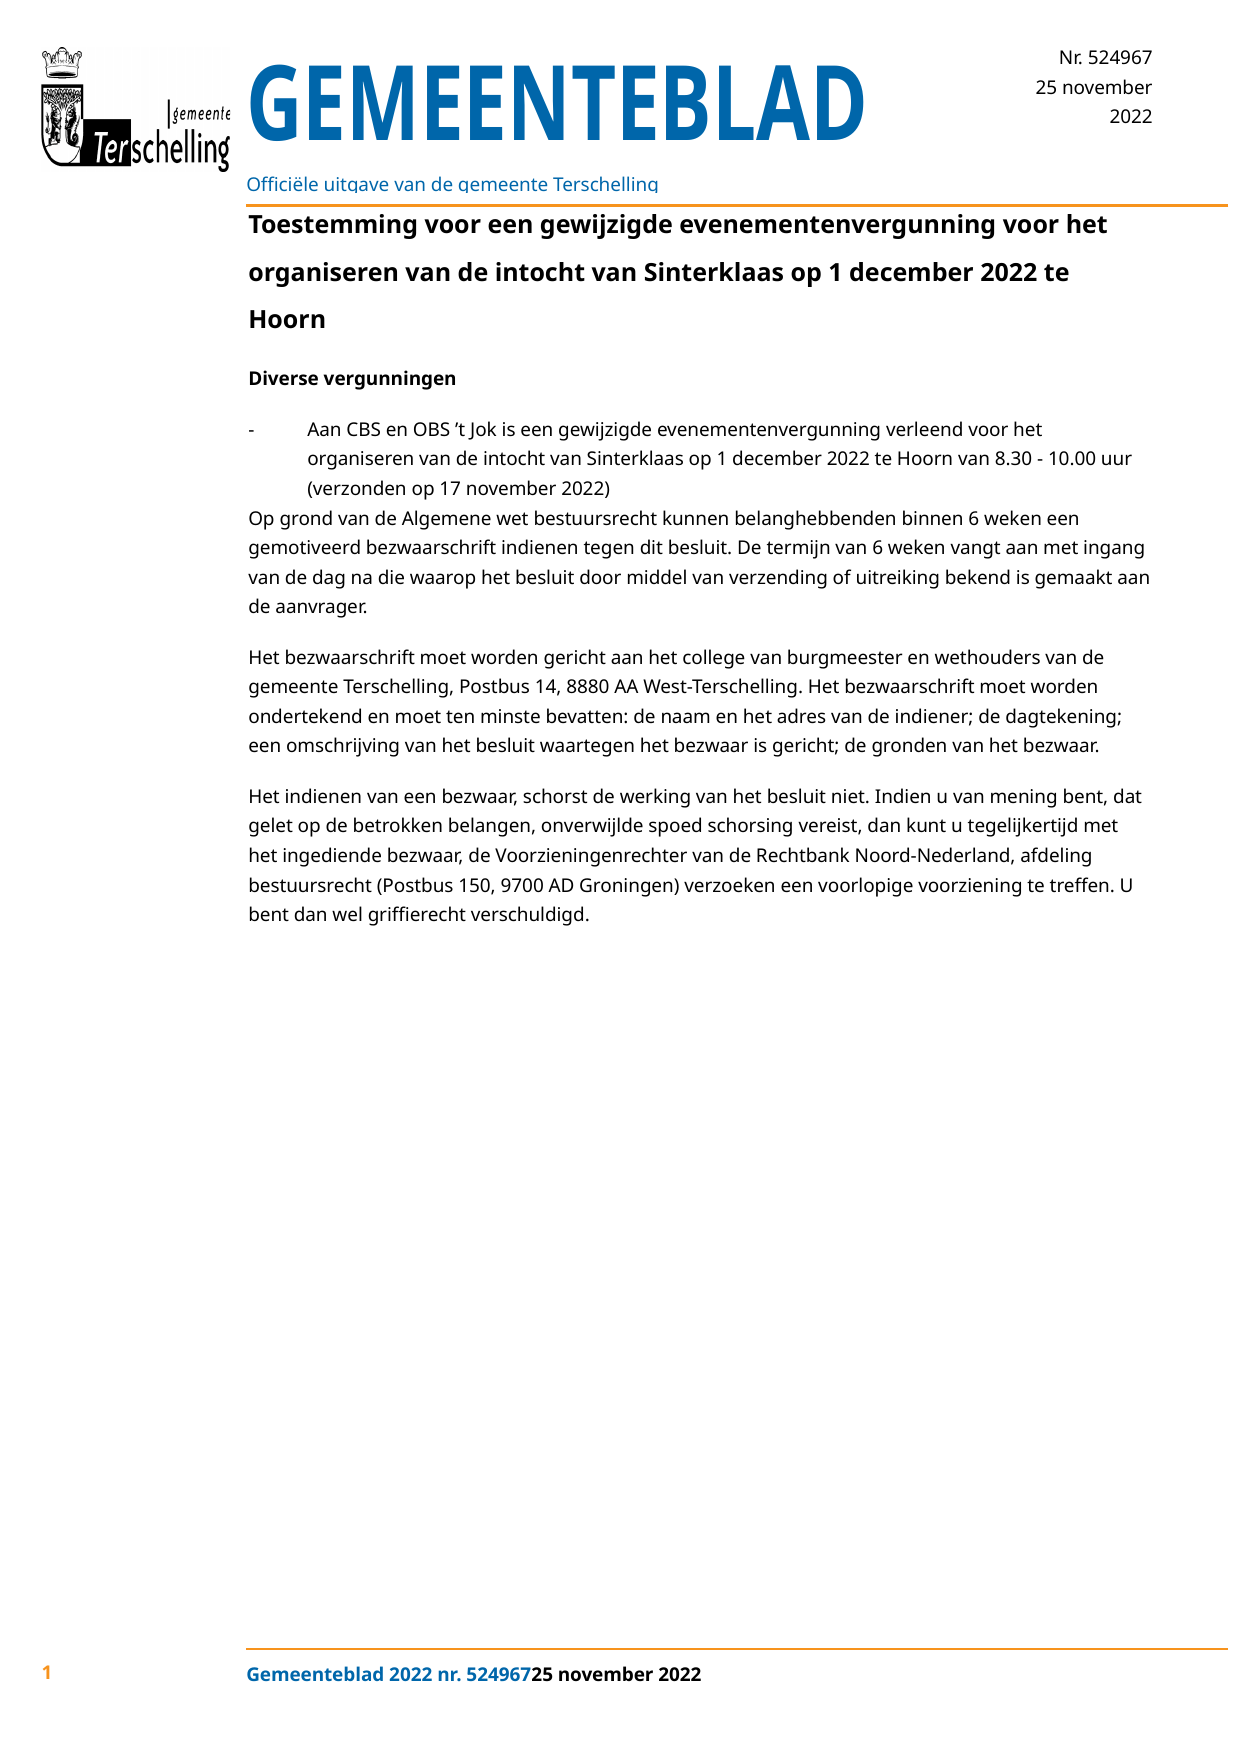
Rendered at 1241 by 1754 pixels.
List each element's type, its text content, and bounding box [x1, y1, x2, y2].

text Toestemming voor een gewijzigde evenementenvergunning voor het organiseren van de intocht van Sinterklaas op 1 december 2022 te Hoorn [248, 207, 1152, 336]
text Het bezwaarschrift moet worden gericht aan het college van burgmeester en wethouders van de gemeente Terschelling, Postbus 14, 8880 AA West-Terschelling. Het bezwaarschrift moet worden ondertekend en moet ten minste bevatten: de naam en het adres van de indiener; de dagtekening; een omschrijving van het besluit waartegen het bezwaar is gericht; de gronden van het bezwaar. [248, 644, 1152, 758]
picture [41, 47, 231, 172]
text Diverse vergunningen [248, 366, 1152, 391]
list Aan CBS en OBS ’t Jok is een gewijzigde evenementenvergunning verleend voor het organiseren van de intocht van Sinterklaas op 1 december 2022 te Hoorn van 8.30 - 10.00 uur (verzonden op 17 november 2022) [248, 416, 1152, 501]
text Het indienen van een bezwaar, schorst de werking van het besluit niet. Indien u van mening bent, dat gelet op de betrokken belangen, onverwijlde spoed schorsing vereist, dan kunt u tegelijkertijd met het ingediende bezwaar, de Voorzieningenrechter van de Rechtbank Noord-Nederland, afdeling bestuursrecht (Postbus 150, 9700 AD Groningen) verzoeken een voorlopige voorziening te treffen. U bent dan wel griffierecht verschuldigd. [248, 783, 1152, 927]
text Op grond van de Algemene wet bestuursrecht kunnen belanghebbenden binnen 6 weken een gemotiveerd bezwaarschrift indienen tegen dit besluit. De termijn van 6 weken vangt aan met ingang van de dag na die waarop het besluit door middel van verzending of uitreiking bekend is gemaakt aan de aanvrager. [248, 505, 1152, 619]
